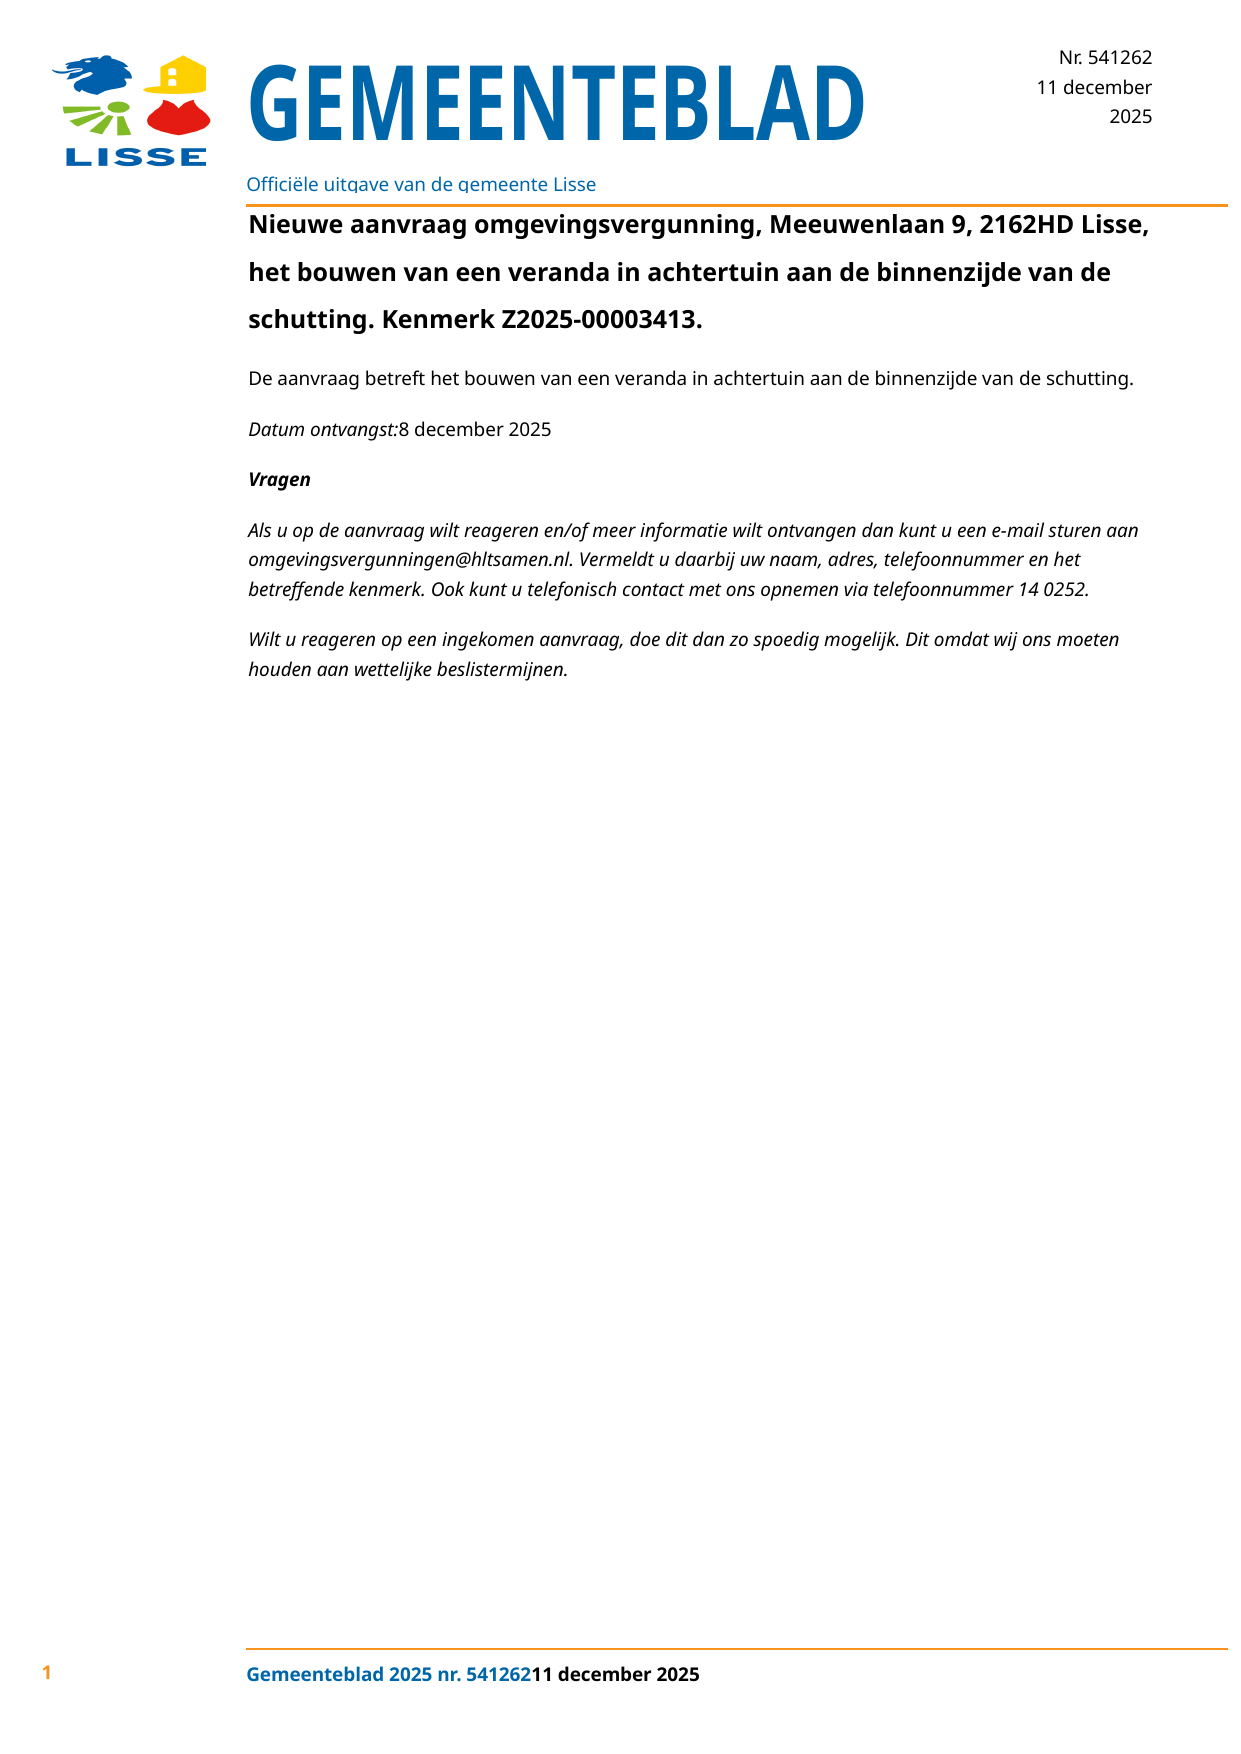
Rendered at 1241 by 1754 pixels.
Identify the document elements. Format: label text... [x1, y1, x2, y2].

text Wilt u reageren op een ingekomen aanvraag, doe dit dan zo spoedig mogelijk. Dit omdat wij ons moeten houden aan wettelijke beslistermijnen. [248, 626, 1152, 682]
text Als u op de aanvraag wilt reageren en/of meer informatie wilt ontvangen dan kunt u een e-mail sturen aan omgevingsvergunningen@hltsamen.nl. Vermeldt u daarbij uw naam, adres, telefoonnummer en het betreffende kenmerk. Ook kunt u telefonisch contact met ons opnemen via telefoonnummer 14 0252. [248, 517, 1152, 602]
text Vragen [248, 466, 1152, 492]
text Datum ontvangst:8 december 2025 [248, 416, 1152, 442]
text De aanvraag betreft het bouwen van een veranda in achtertuin aan de binnenzijde van de schutting. [248, 366, 1152, 391]
picture [41, 47, 231, 172]
text Nieuwe aanvraag omgevingsvergunning, Meeuwenlaan 9, 2162HD Lisse, het bouwen van een veranda in achtertuin aan de binnenzijde van de schutting. Kenmerk Z2025-00003413. [248, 207, 1152, 336]
